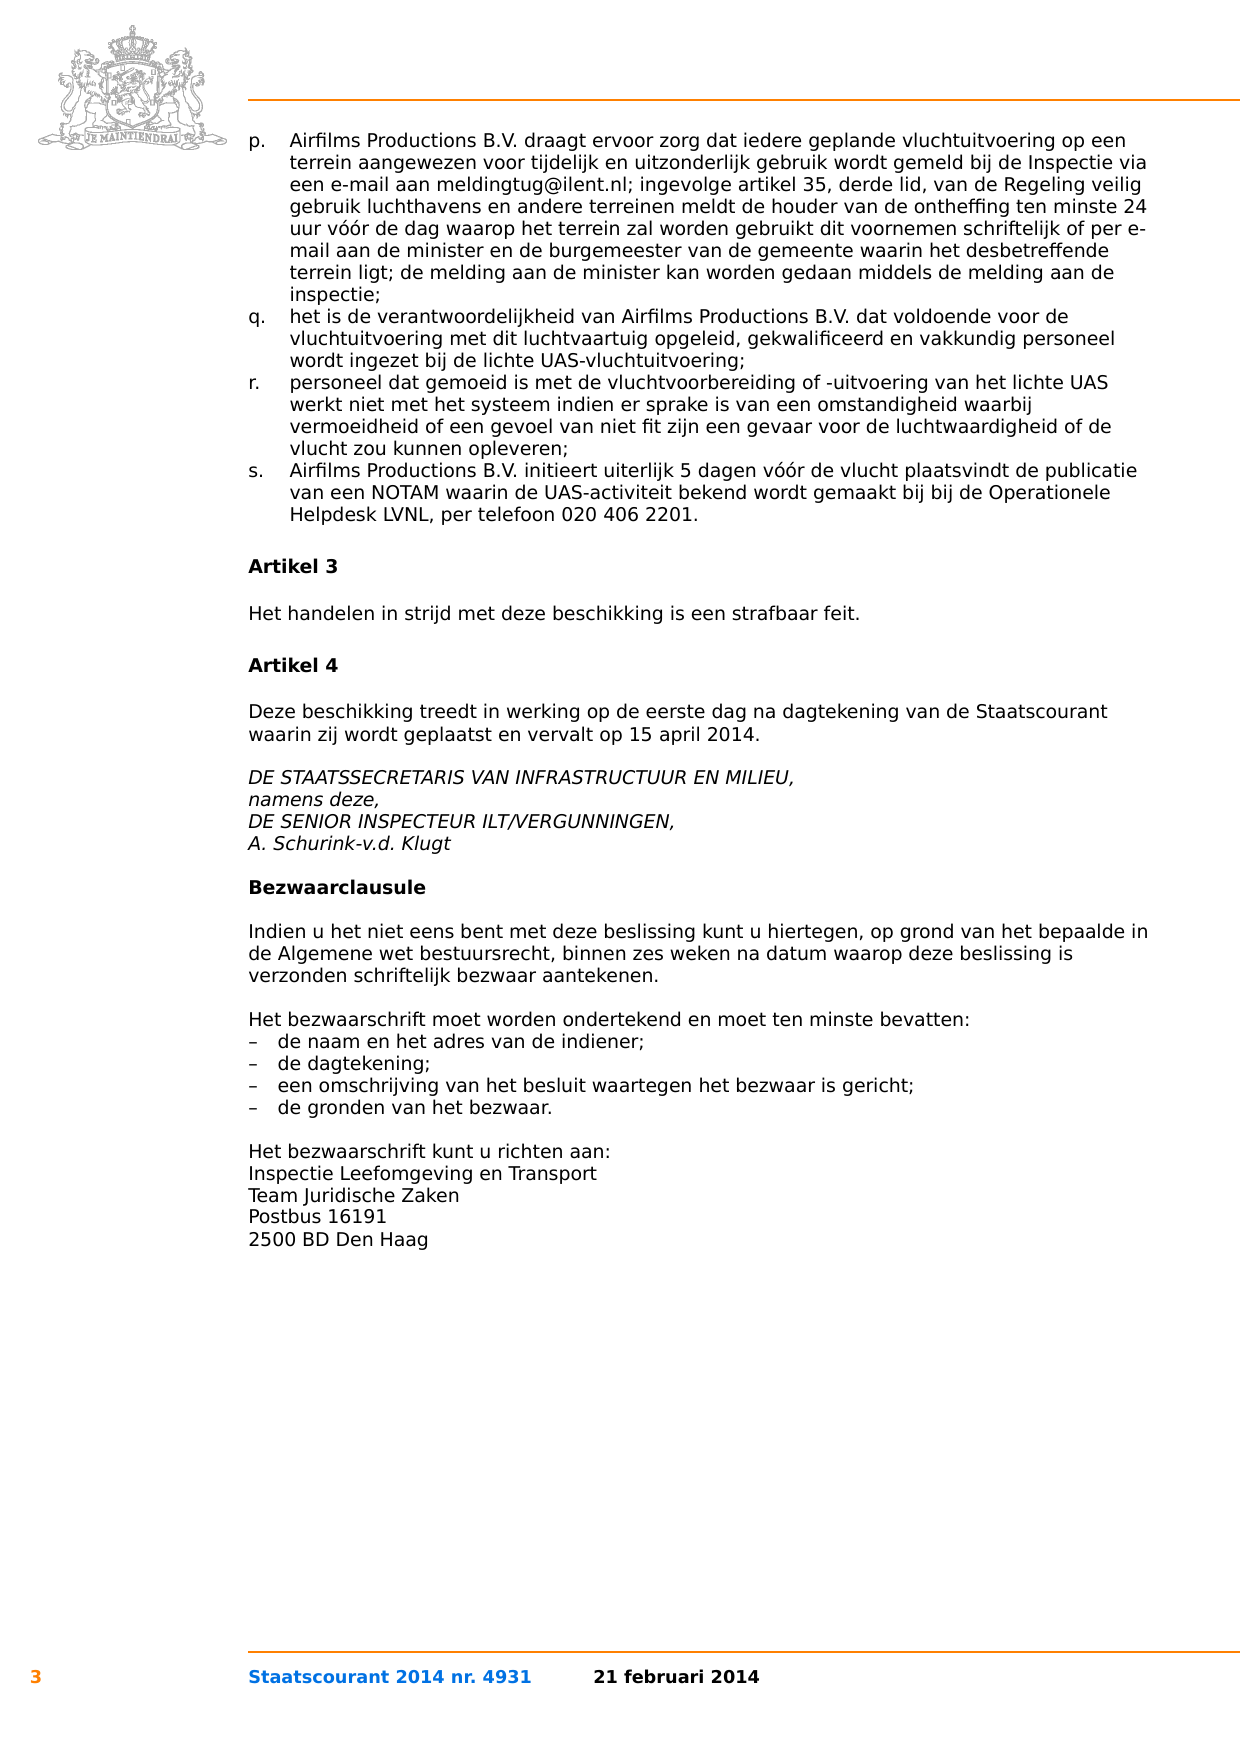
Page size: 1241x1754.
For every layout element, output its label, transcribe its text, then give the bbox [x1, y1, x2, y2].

text 2500 BD Den Haag [248, 1228, 1163, 1250]
text Deze beschikking treedt in werking op de eerste dag na dagtekening van de Staatscourant waarin zij wordt geplaatst en vervalt op 15 april 2014. [248, 701, 1163, 745]
text Het handelen in strijd met deze beschikking is een strafbaar feit. [248, 602, 1163, 624]
text p. Airfilms Productions B.V. draagt ervoor zorg dat iedere geplande vluchtuitvoering op een terrein aangewezen voor tijdelijk en uitzonderlijk gebruik wordt gemeld bij de Inspectie via een e-mail aan meldingtug@ilent.nl; ingevolge artikel 35, derde lid, van de Regeling veilig gebruik luchthavens en andere terreinen meldt de houder van de ontheffing ten minste 24 uur vóór de dag waarop het terrein zal worden gebruikt dit voornemen schriftelijk of per e-mail aan de minister en de burgemeester van de gemeente waarin het desbetreffende terrein ligt; de melding aan de minister kan worden gedaan middels de melding aan de inspectie; [248, 130, 1163, 306]
text Postbus 16191 [248, 1206, 1163, 1228]
picture [38, 25, 227, 150]
text s. Airfilms Productions B.V. initieert uiterlijk 5 dagen vóór de vlucht plaatsvindt de publicatie van een NOTAM waarin de UAS-activiteit bekend wordt gemaakt bij bij de Operationele Helpdesk LVNL, per telefoon 020 406 2201. [248, 459, 1163, 526]
text – een omschrijving van het besluit waartegen het bezwaar is gericht; [248, 1075, 1163, 1097]
text Inspectie Leefomgeving en Transport [248, 1162, 1163, 1184]
text Bezwaarclausule [248, 877, 1163, 899]
text Indien u het niet eens bent met deze beslissing kunt u hiertegen, op grond van het bepaalde in de Algemene wet bestuursrecht, binnen zes weken na datum waarop deze beslissing is verzonden schriftelijk bezwaar aantekenen. [248, 921, 1163, 987]
text – de dagtekening; [248, 1053, 1163, 1075]
text r. personeel dat gemoeid is met de vluchtvoorbereiding of -uitvoering van het lichte UAS werkt niet met het systeem indien er sprake is van een omstandigheid waarbij vermoeidheid of een gevoel van niet fit zijn een gevaar voor de luchtwaardigheid of de vlucht zou kunnen opleveren; [248, 372, 1163, 459]
text Het bezwaarschrift kunt u richten aan: [248, 1141, 1163, 1162]
text DE STAATSSECRETARIS VAN INFRASTRUCTUUR EN MILIEU, namens deze, DE SENIOR INSPECTEUR ILT/VERGUNNINGEN, A. Schurink-v.d. Klugt [248, 767, 1163, 855]
text – de gronden van het bezwaar. [248, 1097, 1163, 1119]
subtitle Artikel 3 [248, 556, 1163, 577]
text Het bezwaarschrift moet worden ondertekend en moet ten minste bevatten: [248, 1009, 1163, 1031]
subtitle Artikel 4 [248, 654, 1163, 676]
text Team Juridische Zaken [248, 1184, 1163, 1206]
text q. het is de verantwoordelijkheid van Airfilms Productions B.V. dat voldoende voor de vluchtuitvoering met dit luchtvaartuig opgeleid, gekwalificeerd en vakkundig personeel wordt ingezet bij de lichte UAS-vluchtuitvoering; [248, 306, 1163, 372]
text – de naam en het adres van de indiener; [248, 1031, 1163, 1053]
